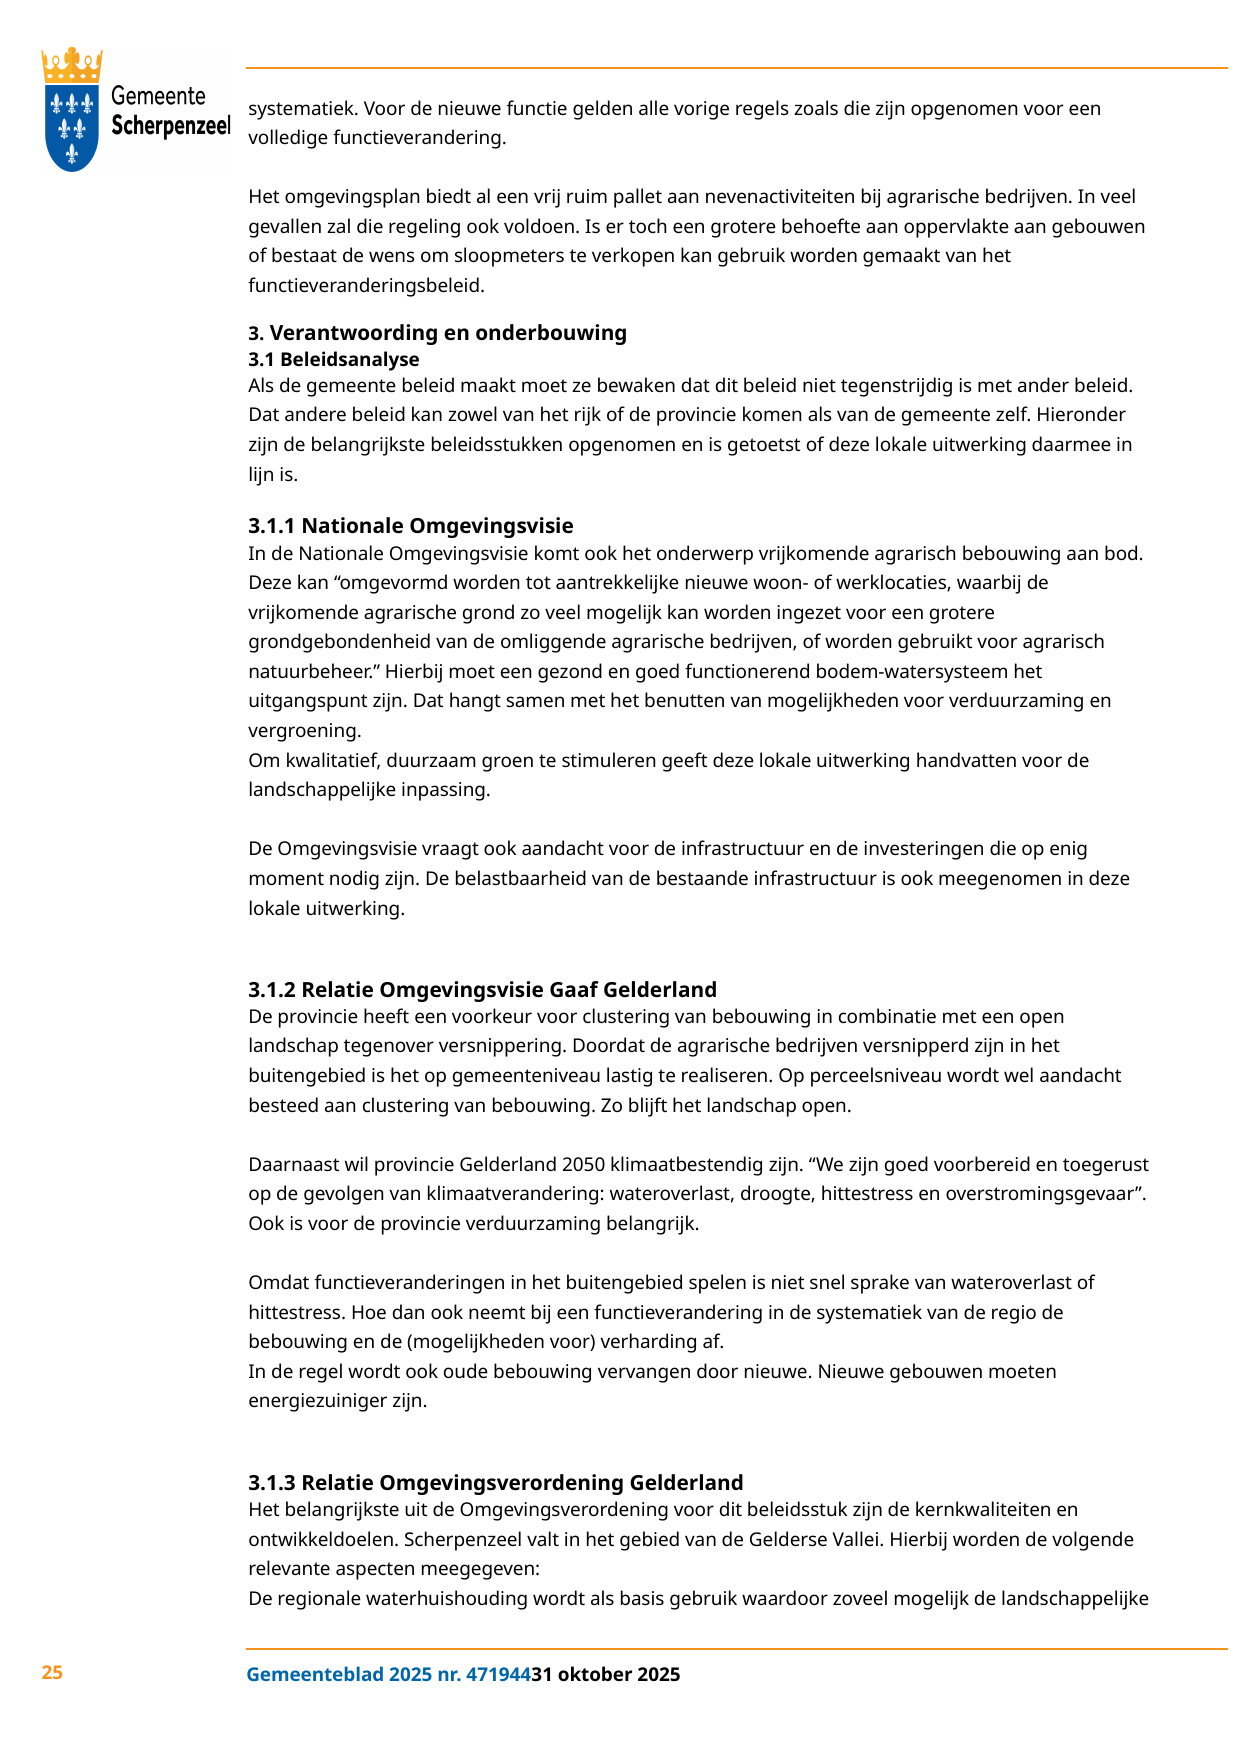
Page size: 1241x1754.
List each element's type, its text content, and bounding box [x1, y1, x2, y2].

text Als de gemeente beleid maakt moet ze bewaken dat dit beleid niet tegenstrijdig is met ander beleid. Dat andere beleid kan zowel van het rijk of de provincie komen als van de gemeente zelf. Hieronder zijn de belangrijkste beleidsstukken opgenomen en is getoetst of deze lokale uitwerking daarmee in lijn is. [248, 372, 1152, 487]
text In de regel wordt ook oude bebouwing vervangen door nieuwe. Nieuwe gebouwen moeten energiezuiniger zijn. [248, 1358, 1152, 1413]
text 3. Verantwoording en onderbouwing [248, 318, 1152, 346]
text 3.1 Beleidsanalyse [248, 346, 1152, 372]
text 3.1.1 Nationale Omgevingsvisie [248, 511, 1152, 540]
text De Omgevingsvisie vraagt ook aandacht voor de infrastructuur en de investeringen die op enig moment nodig zijn. De belastbaarheid van de bestaande infrastructuur is ook meegenomen in deze lokale uitwerking. [248, 836, 1152, 920]
text De regionale waterhuishouding wordt als basis gebruik waardoor zoveel mogelijk de landschappelijke [248, 1585, 1152, 1611]
text Het belangrijkste uit de Omgevingsverordening voor dit beleidsstuk zijn de kernkwaliteiten en ontwikkeldoelen. Scherpenzeel valt in het gebied van de Gelderse Vallei. Hierbij worden de volgende relevante aspecten meegegeven: [248, 1496, 1152, 1581]
text Daarnaast wil provincie Gelderland 2050 klimaatbestendig zijn. “We zijn goed voorbereid en toegerust op de gevolgen van klimaatverandering: wateroverlast, droogte, hittestress en overstromingsgevaar”. Ook is voor de provincie verduurzaming belangrijk. [248, 1151, 1152, 1236]
text Het omgevingsplan biedt al een vrij ruim pallet aan nevenactiviteiten bij agrarische bedrijven. In veel gevallen zal die regeling ook voldoen. Is er toch een grotere behoefte aan oppervlakte aan gebouwen of bestaat de wens om sloopmeters te verkopen kan gebruik worden gemaakt van het functieveranderingsbeleid. [248, 183, 1152, 298]
picture [41, 47, 231, 172]
text 3.1.2 Relatie Omgevingsvisie Gaaf Gelderland [248, 975, 1152, 1003]
text systematiek. Voor de nieuwe functie gelden alle vorige regels zoals die zijn opgenomen voor een volledige functieverandering. [248, 95, 1152, 150]
text De provincie heeft een voorkeur voor clustering van bebouwing in combinatie met een open landschap tegenover versnippering. Doordat de agrarische bedrijven versnipperd zijn in het buitengebied is het op gemeenteniveau lastig te realiseren. Op perceelsniveau wordt wel aandacht besteed aan clustering van bebouwing. Zo blijft het landschap open. [248, 1003, 1152, 1118]
text Omdat functieveranderingen in het buitengebied spelen is niet snel sprake van wateroverlast of hittestress. Hoe dan ook neemt bij een functieverandering in de systematiek van de regio de bebouwing en de (mogelijkheden voor) verharding af. [248, 1269, 1152, 1354]
text 3.1.3 Relatie Omgevingsverordening Gelderland [248, 1468, 1152, 1496]
text In de Nationale Omgevingsvisie komt ook het onderwerp vrijkomende agrarisch bebouwing aan bod. Deze kan “omgevormd worden tot aantrekkelijke nieuwe woon- of werklocaties, waarbij de vrijkomende agrarische grond zo veel mogelijk kan worden ingezet voor een grotere grondgebondenheid van de omliggende agrarische bedrijven, of worden gebruikt voor agrarisch natuurbeheer.” Hierbij moet een gezond en goed functionerend bodem-watersysteem het uitgangspunt zijn. Dat hangt samen met het benutten van mogelijkheden voor verduurzaming en vergroening. [248, 540, 1152, 743]
text Om kwalitatief, duurzaam groen te stimuleren geeft deze lokale uitwerking handvatten voor de landschappelijke inpassing. [248, 747, 1152, 802]
